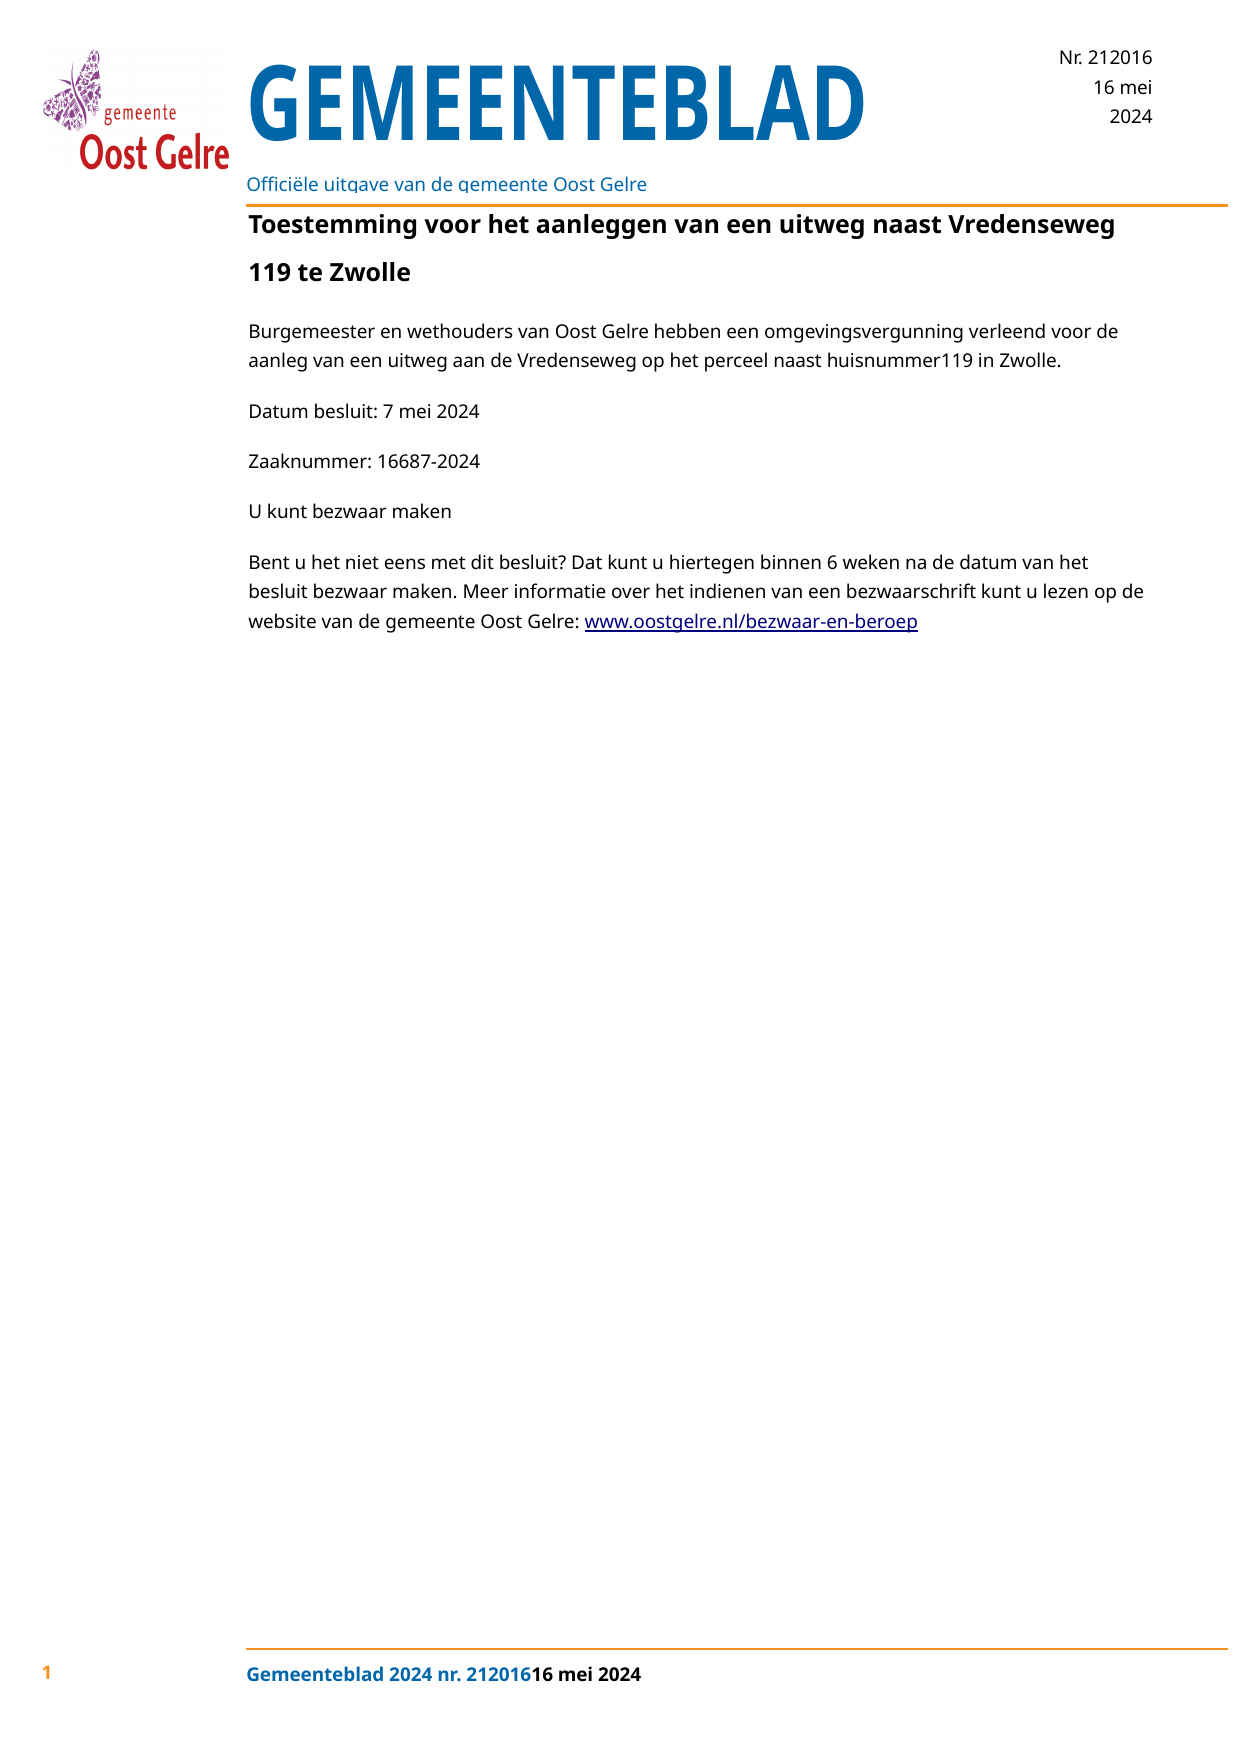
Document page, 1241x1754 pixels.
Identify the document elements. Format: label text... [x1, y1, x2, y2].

picture [41, 47, 231, 172]
text Toestemming voor het aanleggen van een uitweg naast Vredenseweg 119 te Zwolle [248, 207, 1152, 288]
text Burgemeester en wethouders van Oost Gelre hebben een omgevingsvergunning verleend voor de aanleg van een uitweg aan de Vredenseweg op het perceel naast huisnummer119 in Zwolle. [248, 318, 1152, 373]
text Datum besluit: 7 mei 2024 [248, 398, 1152, 424]
text Zaaknummer: 16687-2024 [248, 448, 1152, 474]
text U kunt bezwaar maken [248, 499, 1152, 524]
text Bent u het niet eens met dit besluit? Dat kunt u hiertegen binnen 6 weken na de datum van het besluit bezwaar maken. Meer informatie over het indienen van een bezwaarschrift kunt u lezen op de website van de gemeente Oost Gelre: www.oostgelre.nl/bezwaar-en-beroep [248, 549, 1152, 634]
